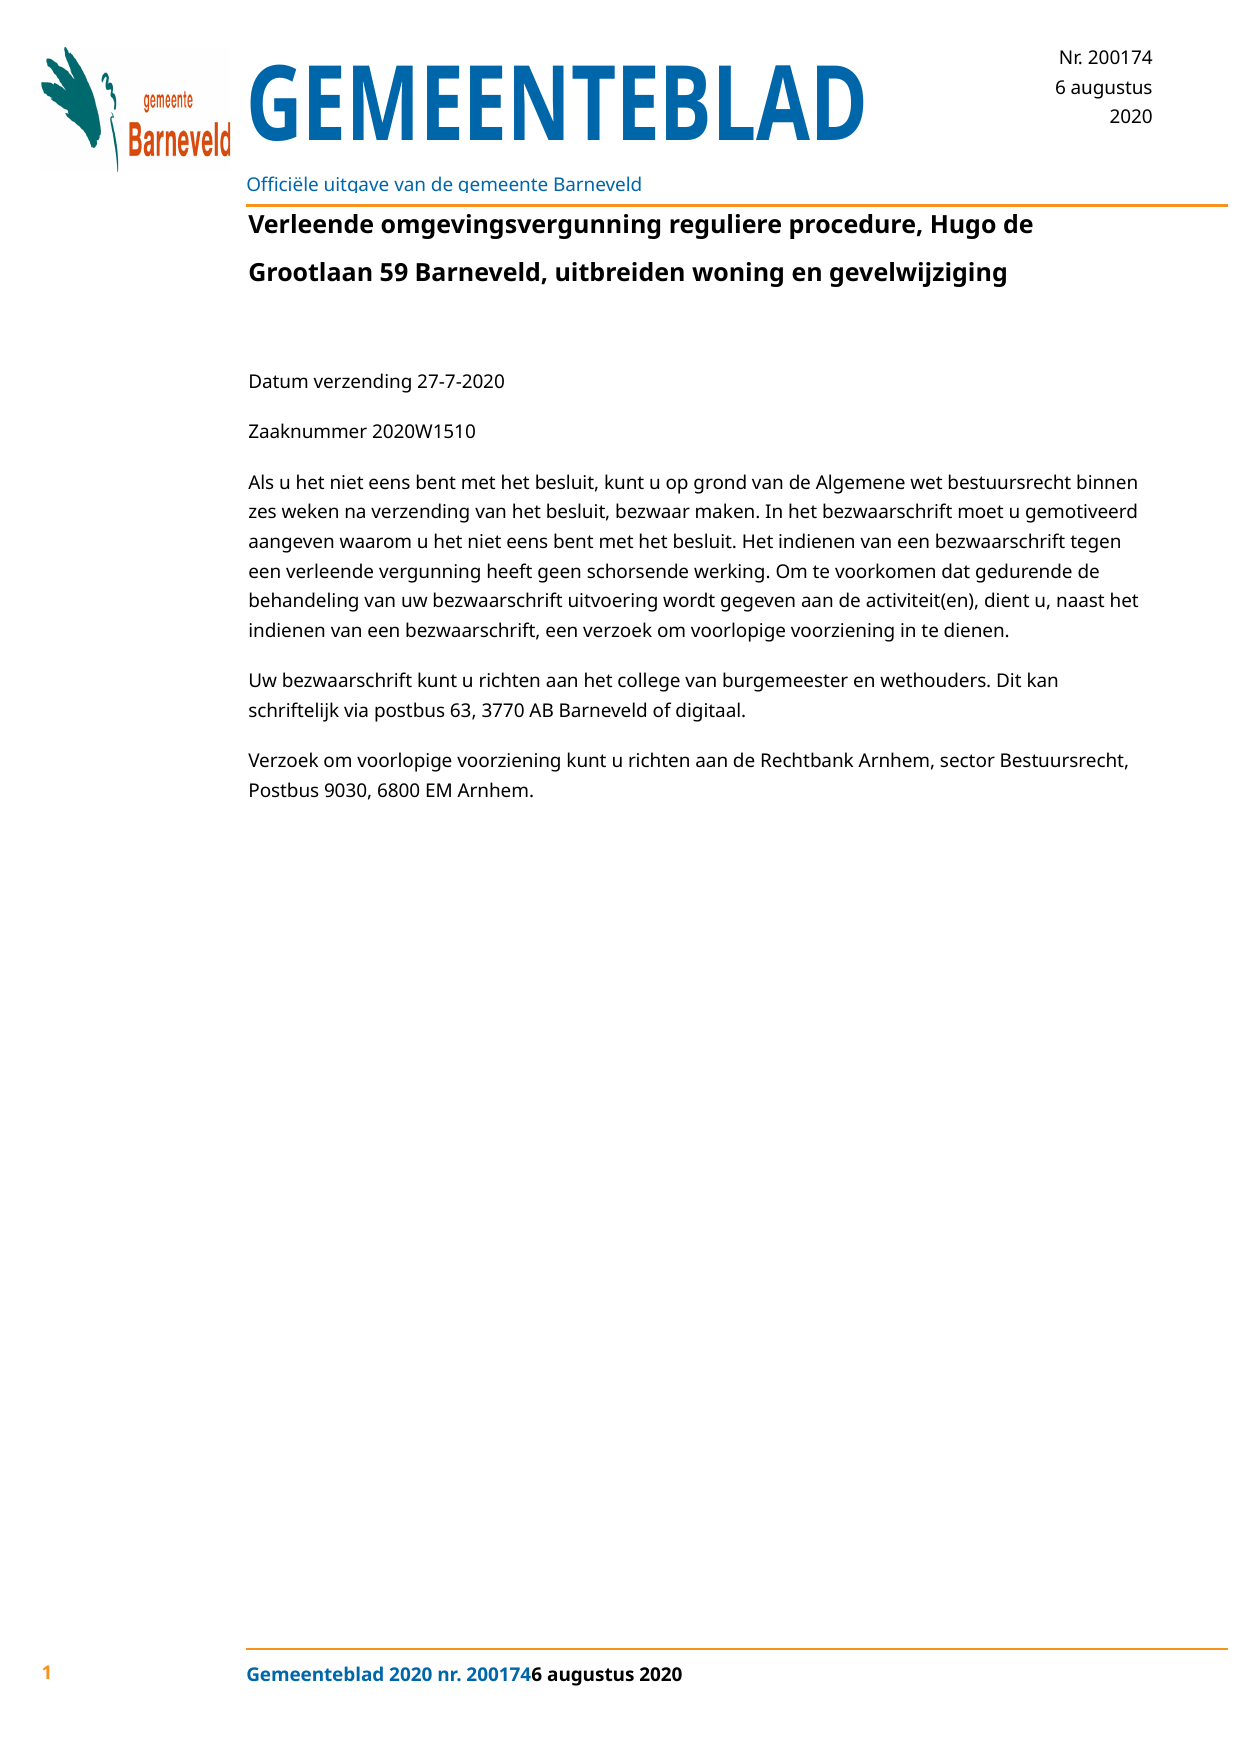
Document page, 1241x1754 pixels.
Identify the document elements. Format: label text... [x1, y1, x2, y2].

text Datum verzending 27-7-2020 [248, 368, 1152, 394]
text Zaaknummer 2020W1510 [248, 419, 1152, 444]
text Verzoek om voorlopige voorziening kunt u richten aan de Rechtbank Arnhem, sector Bestuursrecht, Postbus 9030, 6800 EM Arnhem. [248, 747, 1152, 803]
text Verleende omgevingsvergunning reguliere procedure, Hugo de Grootlaan 59 Barneveld, uitbreiden woning en gevelwijziging [248, 207, 1152, 288]
text Uw bezwaarschrift kunt u richten aan het college van burgemeester en wethouders. Dit kan schriftelijk via postbus 63, 3770 AB Barneveld of digitaal. [248, 667, 1152, 723]
picture [41, 47, 231, 172]
text Als u het niet eens bent met het besluit, kunt u op grond van de Algemene wet bestuursrecht binnen zes weken na verzending van het besluit, bezwaar maken. In het bezwaarschrift moet u gemotiveerd aangeven waarom u het niet eens bent met het besluit. Het indienen van een bezwaarschrift tegen een verleende vergunning heeft geen schorsende werking. Om te voorkomen dat gedurende de behandeling van uw bezwaarschrift uitvoering wordt gegeven aan de activiteit(en), dient u, naast het indienen van een bezwaarschrift, een verzoek om voorlopige voorziening in te dienen. [248, 469, 1152, 643]
